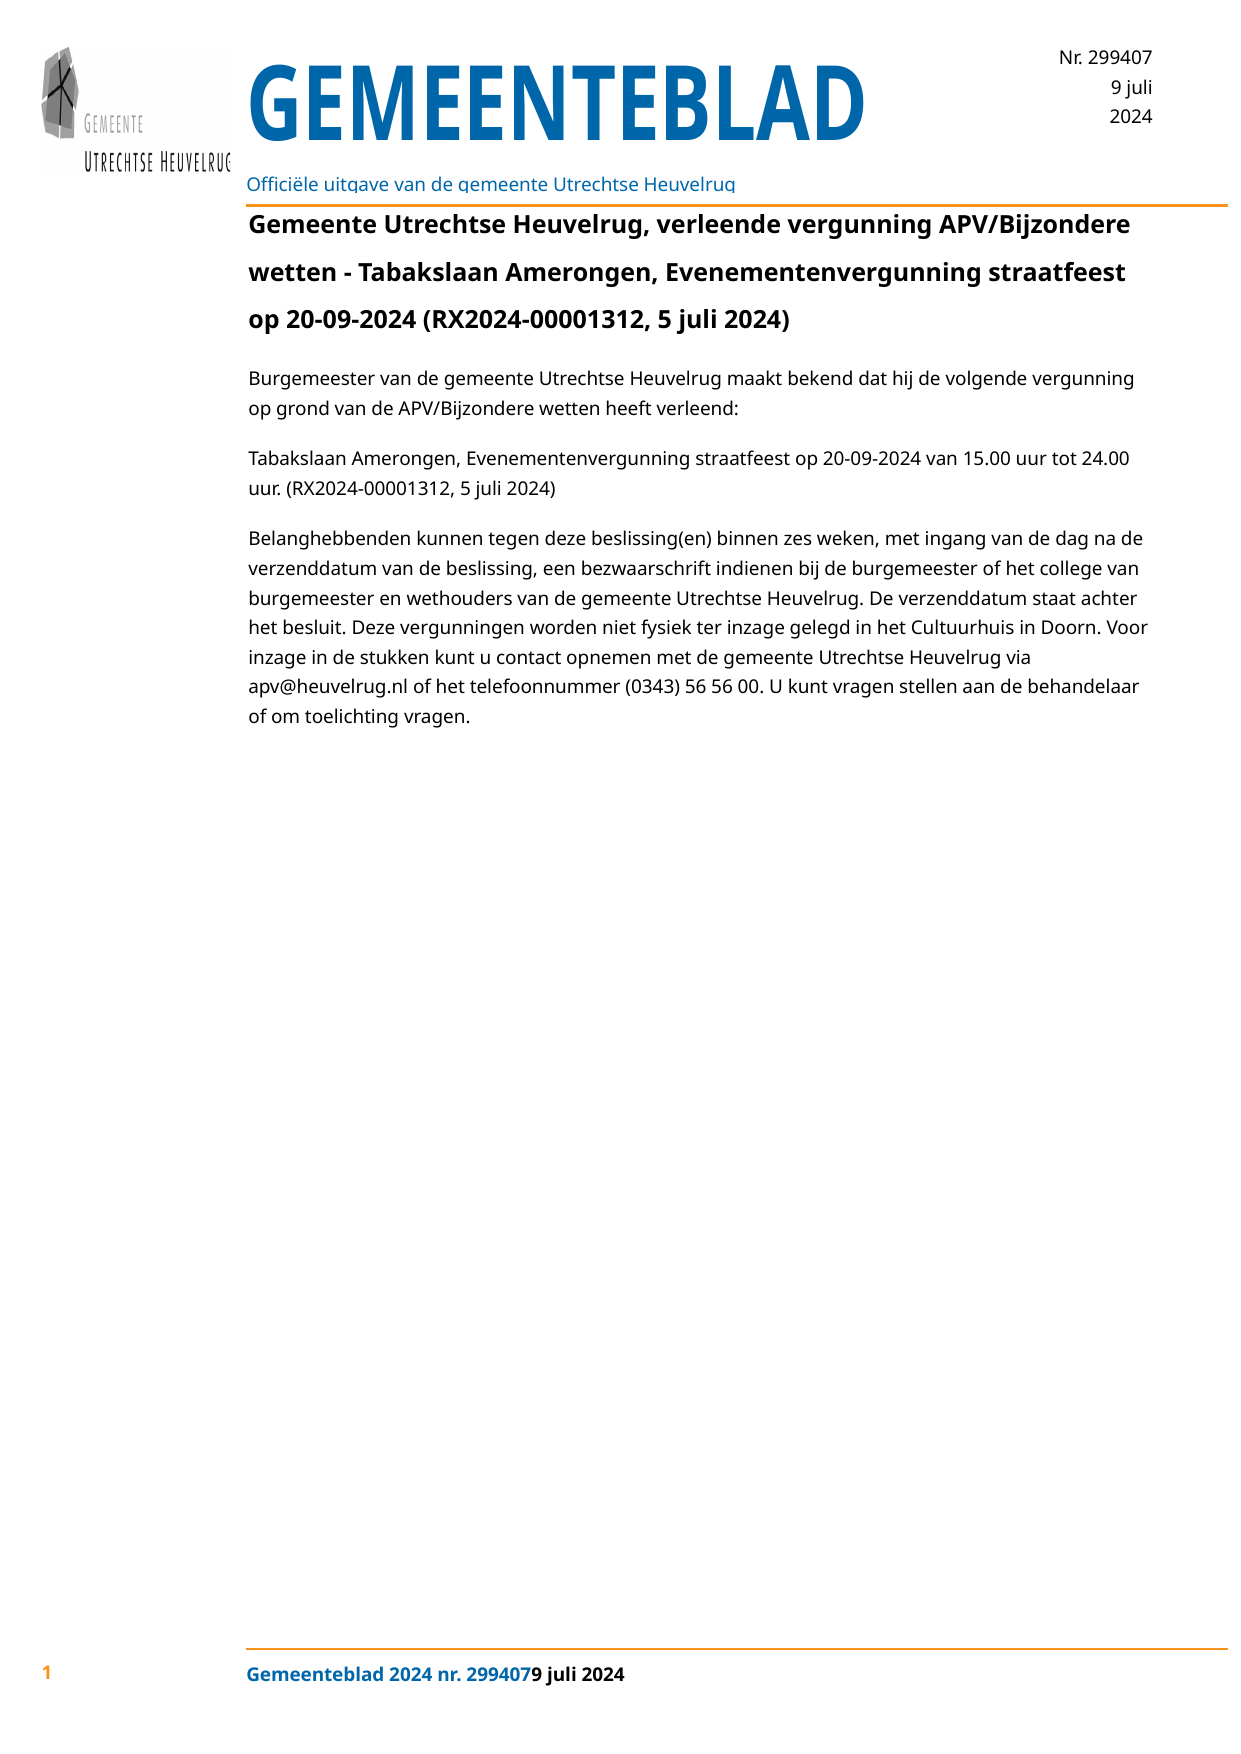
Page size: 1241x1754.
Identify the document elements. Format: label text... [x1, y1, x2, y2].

text Burgemeester van de gemeente Utrechtse Heuvelrug maakt bekend dat hij de volgende vergunning op grond van de APV/Bijzondere wetten heeft verleend: [248, 366, 1152, 421]
picture [41, 47, 231, 172]
text Belanghebbenden kunnen tegen deze beslissing(en) binnen zes weken, met ingang van de dag na de verzenddatum van de beslissing, een bezwaarschrift indienen bij de burgemeester of het college van burgemeester en wethouders van de gemeente Utrechtse Heuvelrug. De verzenddatum staat achter het besluit. Deze vergunningen worden niet fysiek ter inzage gelegd in het Cultuurhuis in Doorn. Voor inzage in de stukken kunt u contact opnemen met de gemeente Utrechtse Heuvelrug via apv@heuvelrug.nl of het telefoonnummer (0343) 56 56 00. U kunt vragen stellen aan de behandelaar of om toelichting vragen. [248, 526, 1152, 729]
text Tabakslaan Amerongen, Evenementenvergunning straatfeest op 20-09-2024 van 15.00 uur tot 24.00 uur. (RX2024-00001312, 5 juli 2024) [248, 446, 1152, 501]
text Gemeente Utrechtse Heuvelrug, verleende vergunning APV/Bijzondere wetten - Tabakslaan Amerongen, Evenementenvergunning straatfeest op 20-09-2024 (RX2024-00001312, 5 juli 2024) [248, 207, 1152, 336]
